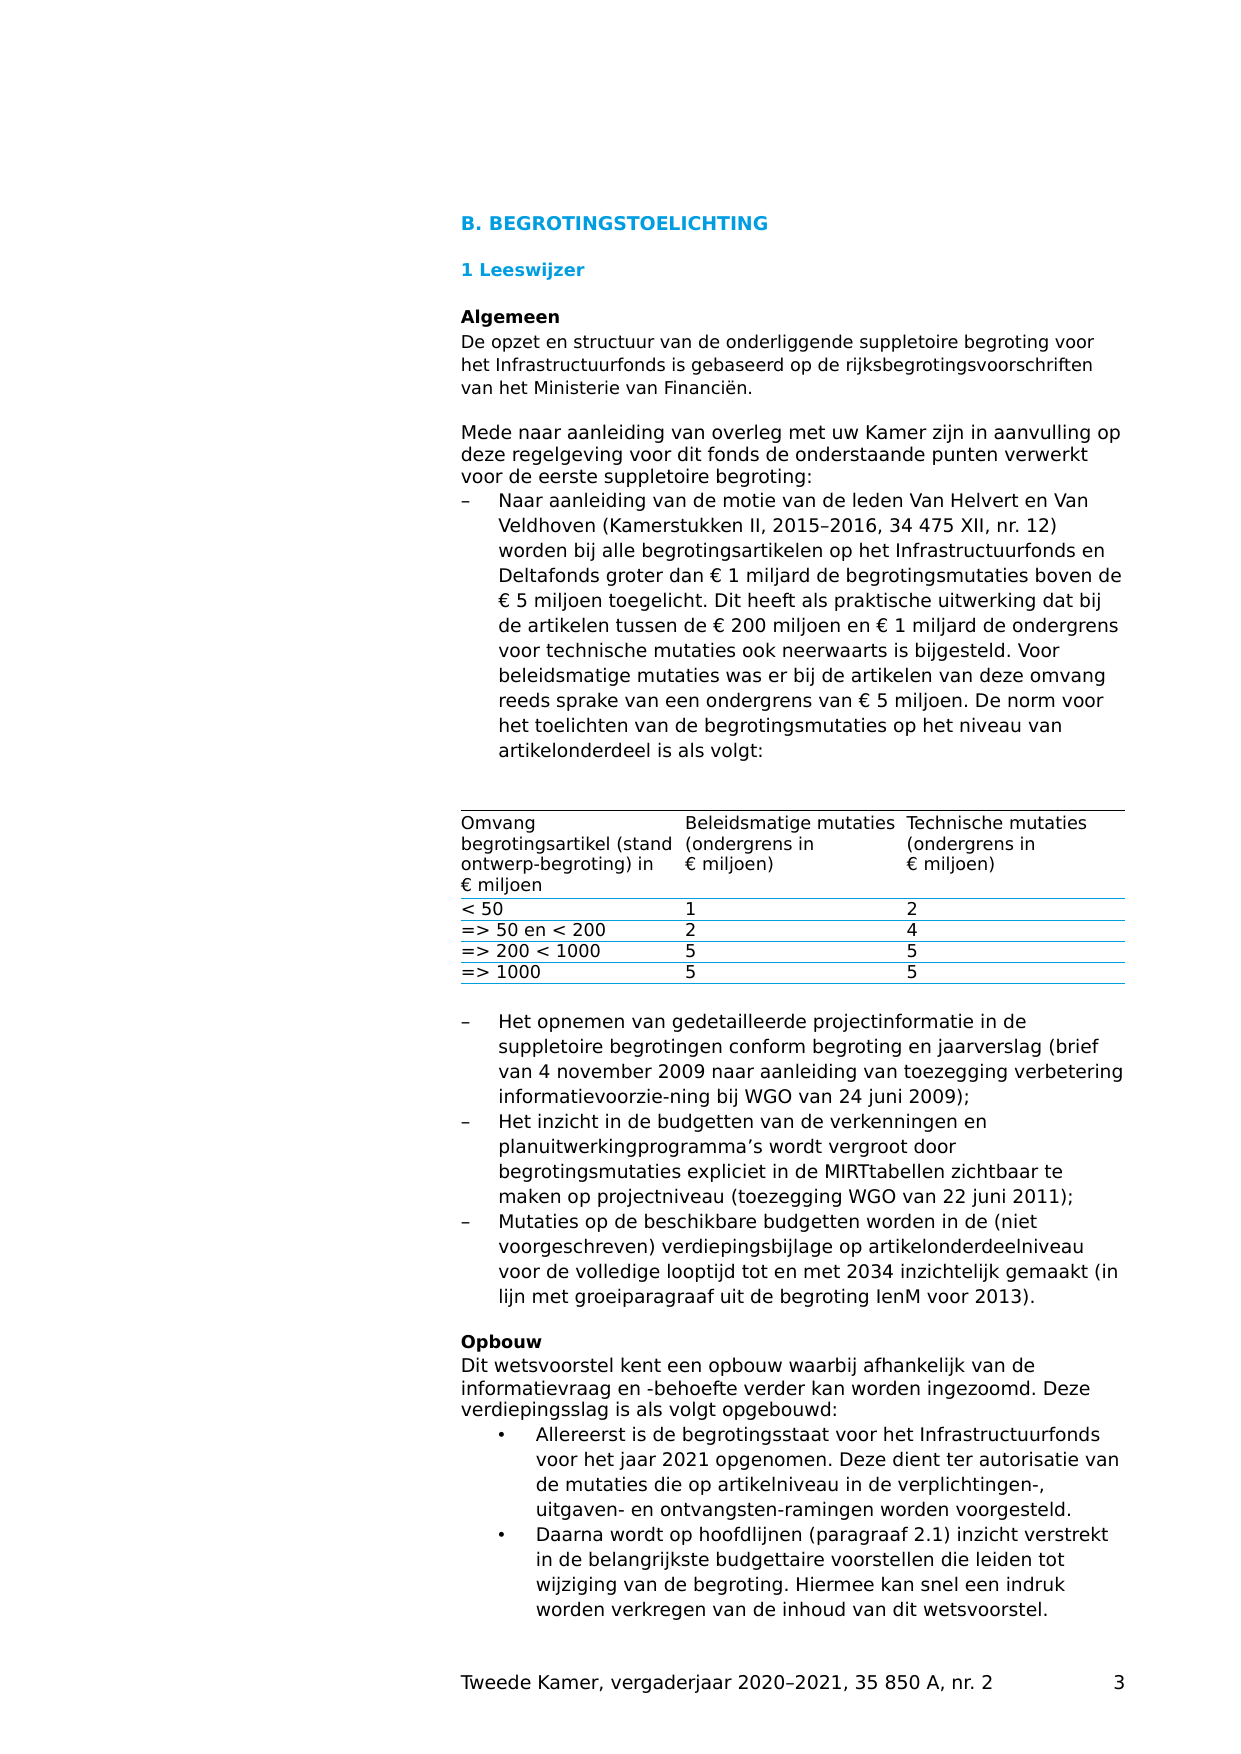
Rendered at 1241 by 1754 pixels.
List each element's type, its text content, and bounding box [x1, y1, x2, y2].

table_cell 5 [904, 942, 1125, 962]
table_cell Beleidsmatige mutaties (ondergrens in € miljoen) [682, 811, 903, 898]
list Mutaties op de beschikbare budgetten worden in de (niet voorgeschreven) verdiepingsbijlage op artikelonderdeelniveau voor de volledige looptijd tot en met 2034 inzichtelijk gemaakt (in lijn met groeiparagraaf uit de begroting IenM voor 2013). [461, 1208, 1125, 1308]
title B. BEGROTINGSTOELICHTING [461, 213, 1125, 235]
list Allereerst is de begrotingsstaat voor het Infrastructuurfonds voor het jaar 2021 opgenomen. Deze dient ter autorisatie van de mutaties die op artikelniveau in de verplichtingen-, uitgaven- en ontvangsten-ramingen worden voorgesteld. [498, 1421, 1125, 1521]
text De opzet en structuur van de onderliggende suppletoire begroting voor het Infrastructuurfonds is gebaseerd op de rijksbegrotingsvoorschriften van het Ministerie van Financiën. [461, 330, 1125, 399]
table_cell 2 [682, 921, 903, 941]
table_cell 5 [904, 963, 1125, 983]
text Mede naar aanleiding van overleg met uw Kamer zijn in aanvulling op deze regelgeving voor dit fonds de onderstaande punten verwerkt voor de eerste suppletoire begroting: [461, 422, 1125, 487]
table_cell => 200 < 1000 [461, 942, 682, 962]
table_cell 5 [682, 963, 903, 983]
text Opbouw [461, 1330, 1125, 1353]
table_cell 1 [682, 899, 903, 919]
table_cell < 50 [461, 899, 682, 919]
table_cell 2 [904, 899, 1125, 919]
list Het inzicht in de budgetten van de verkenningen en planuitwerkingprogramma’s wordt vergroot door begrotingsmutaties expliciet in de MIRTtabellen zichtbaar te maken op projectniveau (toezegging WGO van 22 juni 2011); [461, 1108, 1125, 1208]
table_cell => 1000 [461, 963, 682, 983]
table_cell Technische mutaties (ondergrens in € miljoen) [904, 811, 1125, 898]
table_cell Omvang begrotingsartikel (stand ontwerp-begroting) in € miljoen [461, 811, 682, 898]
title 1 Leeswijzer [461, 258, 1125, 281]
table_cell 4 [904, 921, 1125, 941]
table_header Tabel 1 Ondergrenzen conform RBV [461, 785, 1125, 809]
list Het opnemen van gedetailleerde projectinformatie in de suppletoire begrotingen conform begroting en jaarverslag (brief van 4 november 2009 naar aanleiding van toezegging verbetering informatievoorzie-ning bij WGO van 24 juni 2009); [461, 1008, 1125, 1108]
table_cell => 50 en < 200 [461, 921, 682, 941]
list Naar aanleiding van de motie van de leden Van Helvert en Van Veldhoven (Kamerstukken II, 2015–2016, 34 475 XII, nr. 12) worden bij alle begrotingsartikelen op het Infrastructuurfonds en Deltafonds groter dan € 1 miljard de begrotingsmutaties boven de € 5 miljoen toegelicht. Dit heeft als praktische uitwerking dat bij de artikelen tussen de € 200 miljoen en € 1 miljard de ondergrens voor technische mutaties ook neerwaarts is bijgesteld. Voor beleidsmatige mutaties was er bij de artikelen van deze omvang reeds sprake van een ondergrens van € 5 miljoen. De norm voor het toelichten van de begrotingsmutaties op het niveau van artikelonderdeel is als volgt: [461, 487, 1125, 762]
text Algemeen [461, 305, 1125, 328]
table_cell 5 [682, 942, 903, 962]
text Dit wetsvoorstel kent een opbouw waarbij afhankelijk van de informatievraag en -behoefte verder kan worden ingezoomd. Deze verdiepingsslag is als volgt opgebouwd: [461, 1355, 1125, 1421]
list Daarna wordt op hoofdlijnen (paragraaf 2.1) inzicht verstrekt in de belangrijkste budgettaire voorstellen die leiden tot wijziging van de begroting. Hiermee kan snel een indruk worden verkregen van de inhoud van dit wetsvoorstel. [498, 1521, 1125, 1621]
